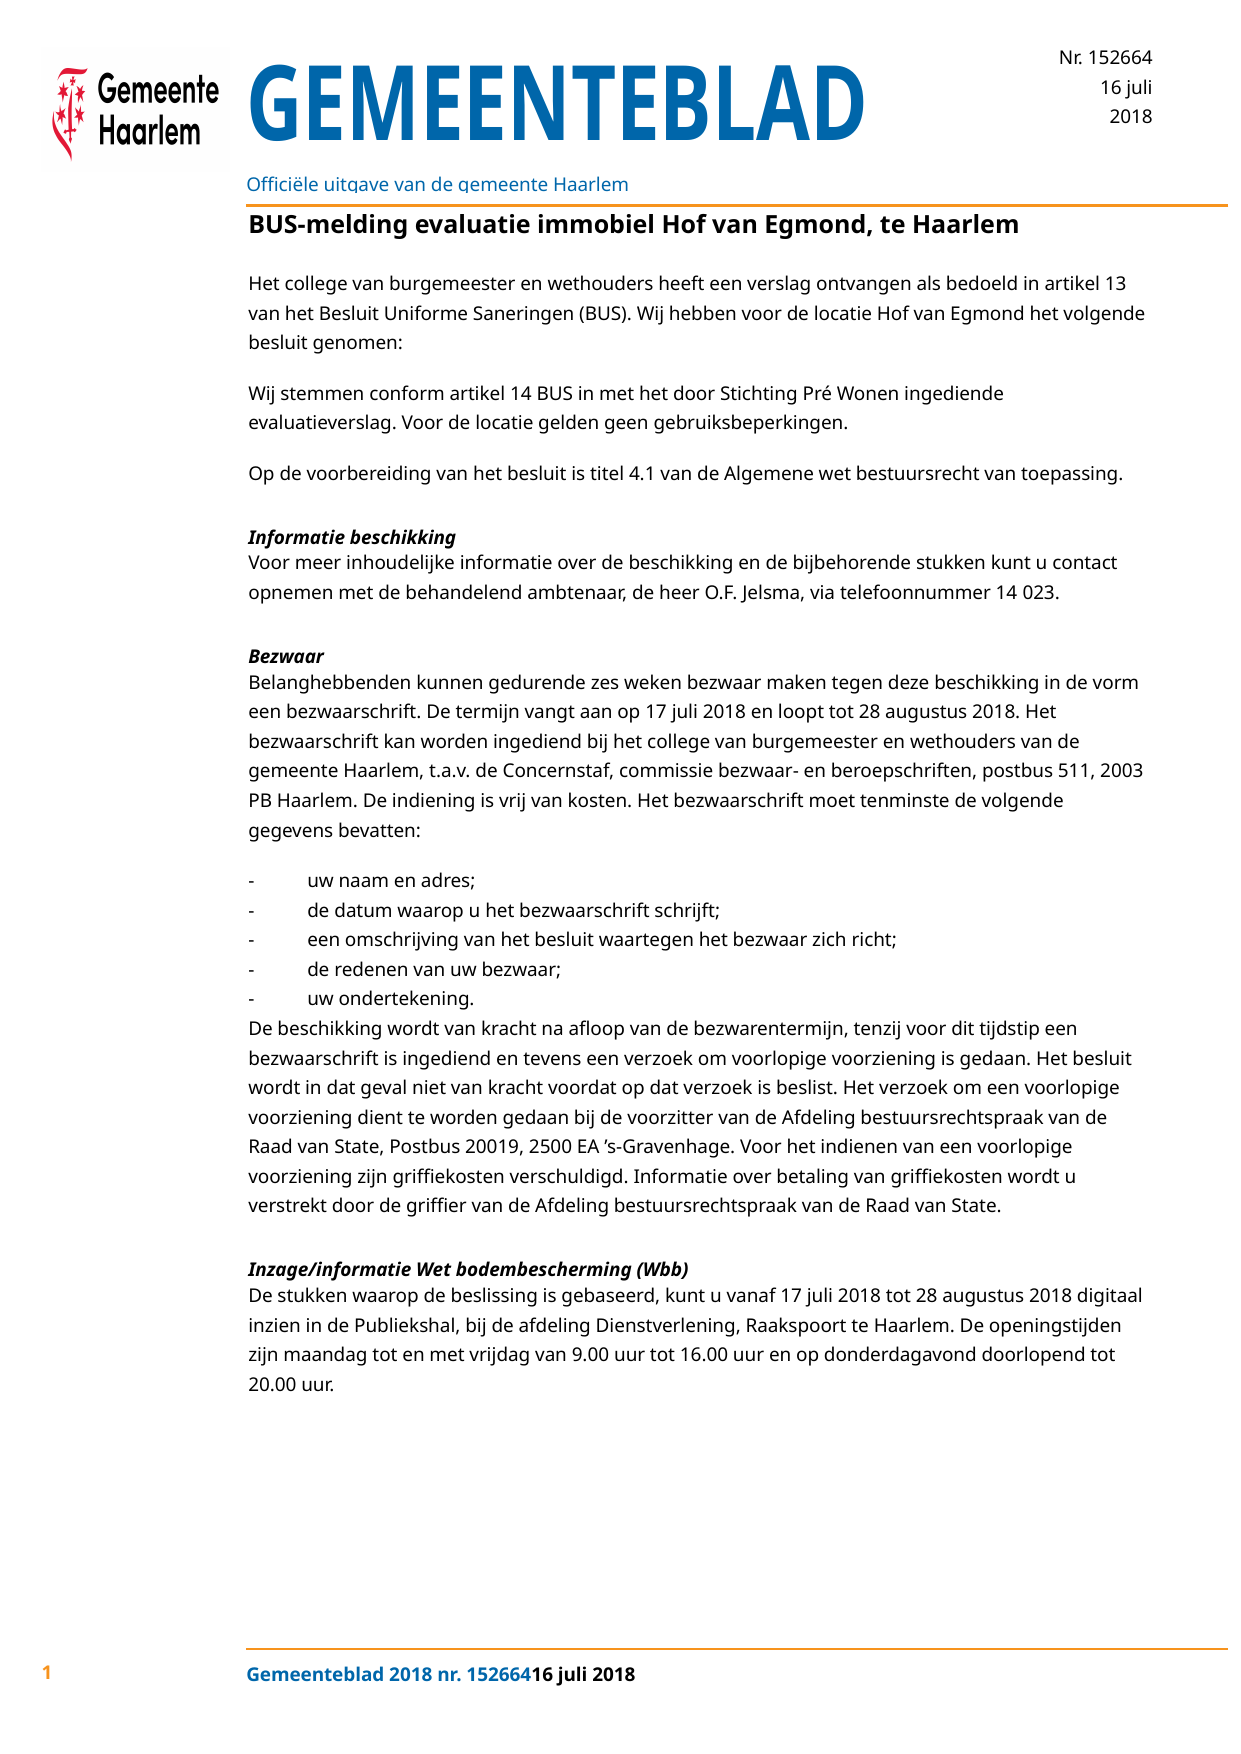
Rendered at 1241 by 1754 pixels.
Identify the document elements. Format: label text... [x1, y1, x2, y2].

picture [41, 47, 231, 172]
text BUS-melding evaluatie immobiel Hof van Egmond, te Haarlem [248, 207, 1152, 241]
text Bezwaar [248, 643, 1152, 669]
text Wij stemmen conform artikel 14 BUS in met het door Stichting Pré Wonen ingediende evaluatieverslag. Voor de locatie gelden geen gebruiksbeperkingen. [248, 380, 1152, 435]
text Informatie beschikking [248, 524, 1152, 549]
list de redenen van uw bezwaar; [248, 956, 1152, 982]
list uw ondertekening. [248, 986, 1152, 1011]
list een omschrijving van het besluit waartegen het bezwaar zich richt; [248, 926, 1152, 952]
text Het college van burgemeester en wethouders heeft een verslag ontvangen als bedoeld in artikel 13 van het Besluit Uniforme Saneringen (BUS). Wij hebben voor de locatie Hof van Egmond het volgende besluit genomen: [248, 270, 1152, 355]
list de datum waarop u het bezwaarschrift schrijft; [248, 897, 1152, 922]
text Inzage/informatie Wet bodembescherming (Wbb) [248, 1257, 1152, 1282]
list uw naam en adres; [248, 867, 1152, 893]
text Belanghebbenden kunnen gedurende zes weken bezwaar maken tegen deze beschikking in de vorm een bezwaarschrift. De termijn vangt aan op 17 juli 2018 en loopt tot 28 augustus 2018. Het bezwaarschrift kan worden ingediend bij het college van burgemeester en wethouders van de gemeente Haarlem, t.a.v. de Concernstaf, commissie bezwaar- en beroepschriften, postbus 511, 2003 PB Haarlem. De indiening is vrij van kosten. Het bezwaarschrift moet tenminste de volgende gegevens bevatten: [248, 669, 1152, 842]
text De stukken waarop de beslissing is gebaseerd, kunt u vanaf 17 juli 2018 tot 28 augustus 2018 digitaal inzien in de Publiekshal, bij de afdeling Dienstverlening, Raakspoort te Haarlem. De openingstijden zijn maandag tot en met vrijdag van 9.00 uur tot 16.00 uur en op donderdagavond doorlopend tot 20.00 uur. [248, 1282, 1152, 1397]
text De beschikking wordt van kracht na afloop van de bezwarentermijn, tenzij voor dit tijdstip een bezwaarschrift is ingediend en tevens een verzoek om voorlopige voorziening is gedaan. Het besluit wordt in dat geval niet van kracht voordat op dat verzoek is beslist. Het verzoek om een voorlopige voorziening dient te worden gedaan bij de voorzitter van de Afdeling bestuursrechtspraak van de Raad van State, Postbus 20019, 2500 EA ’s-Gravenhage. Voor het indienen van een voorlopige voorziening zijn griffiekosten verschuldigd. Informatie over betaling van griffiekosten wordt u verstrekt door de griffier van de Afdeling bestuursrechtspraak van de Raad van State. [248, 1015, 1152, 1218]
text Op de voorbereiding van het besluit is titel 4.1 van de Algemene wet bestuursrecht van toepassing. [248, 460, 1152, 486]
text Voor meer inhoudelijke informatie over de beschikking en de bijbehorende stukken kunt u contact opnemen met de behandelend ambtenaar, de heer O.F. Jelsma, via telefoonnummer 14 023. [248, 549, 1152, 605]
